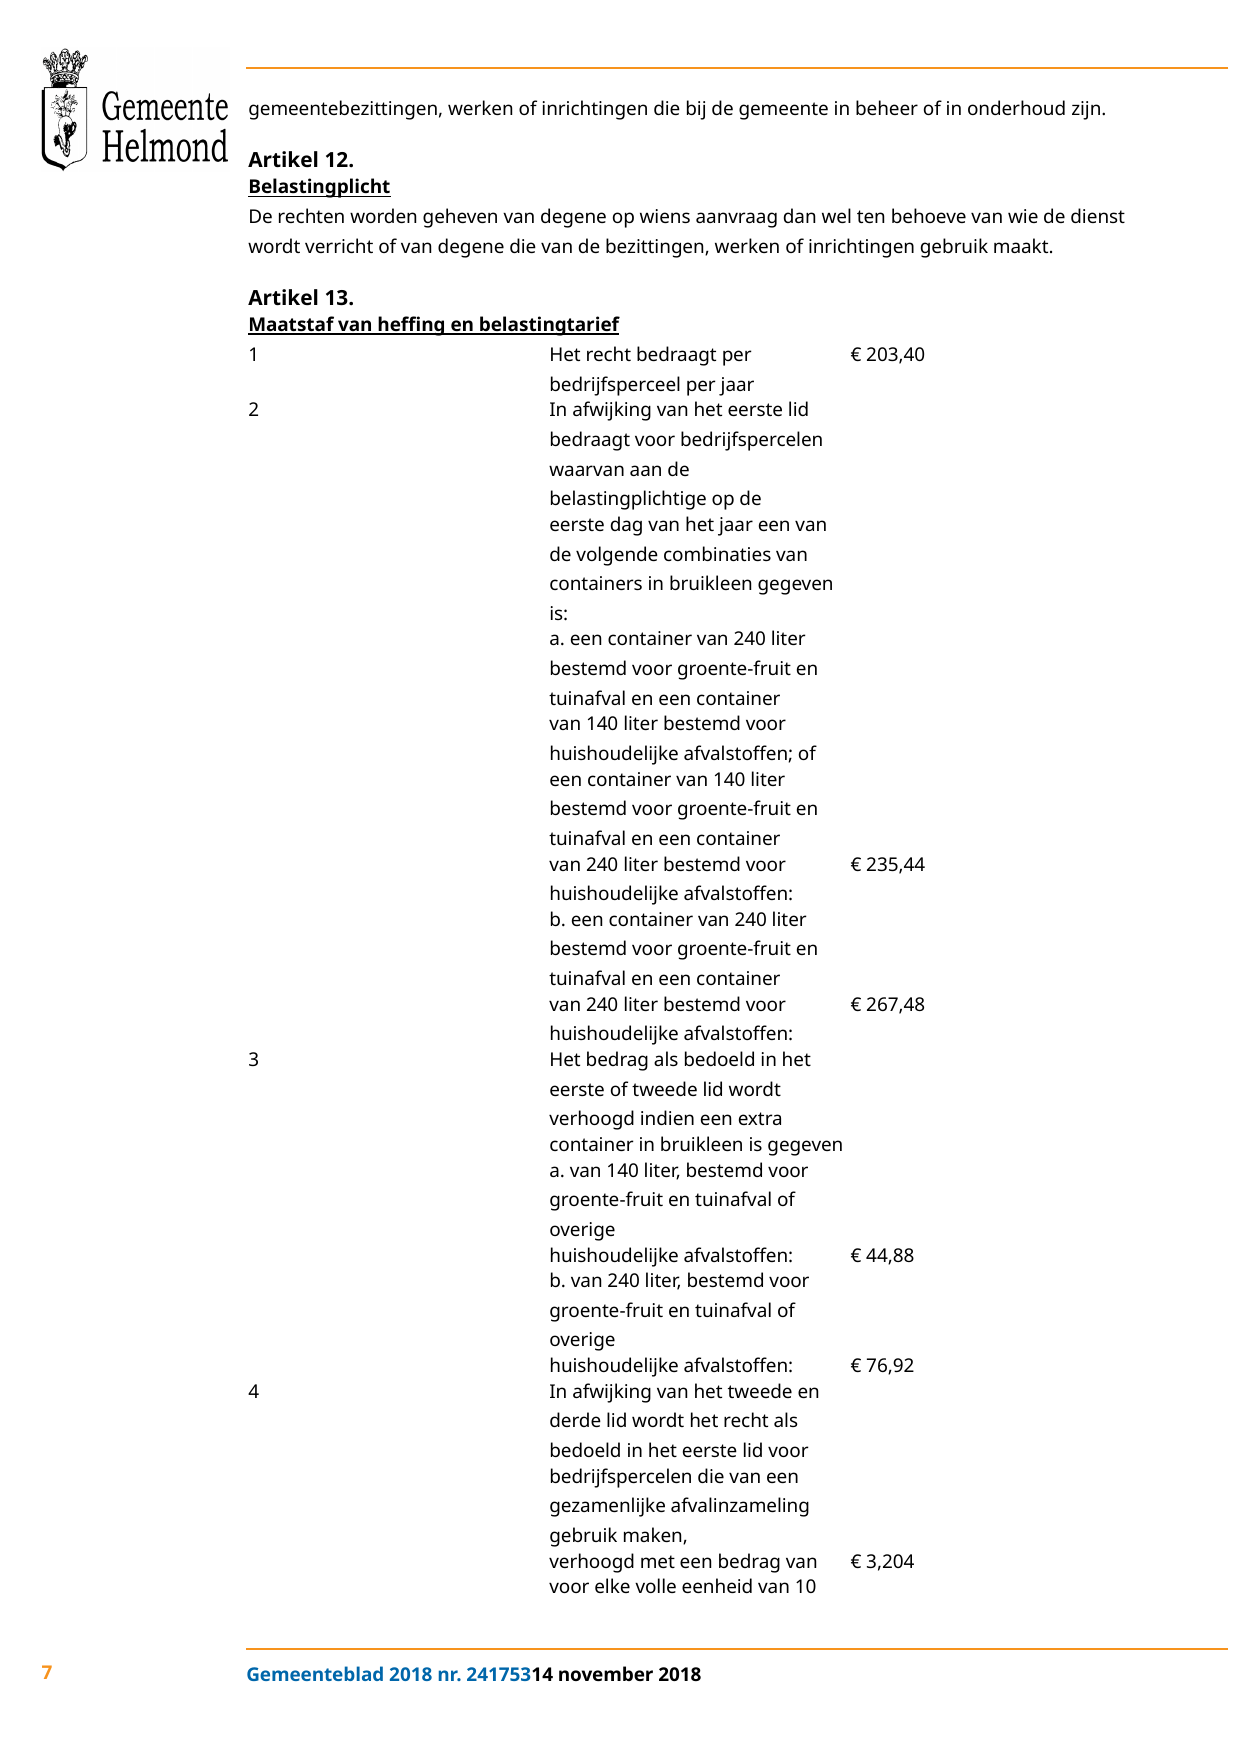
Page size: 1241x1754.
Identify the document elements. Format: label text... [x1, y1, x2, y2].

table_cell € 235,44 [850, 851, 1152, 906]
table_cell bedrijfspercelen die van een gezamenlijke afvalinzameling gebruik maken, [549, 1463, 850, 1548]
table_cell In afwijking van het tweede en derde lid wordt het recht als bedoeld in het eerste lid voor [549, 1378, 850, 1463]
text Artikel 13. [248, 283, 1152, 312]
table_cell [248, 1463, 549, 1548]
table_cell € 44,88 [850, 1242, 1152, 1267]
text Maatstaf van heffing en belastingtarief [248, 312, 1152, 337]
table_cell eerste dag van het jaar een van de volgende combinaties van containers in bruikleen gegeven is: [549, 511, 850, 626]
table_cell container in bruikleen is gegeven [549, 1131, 850, 1157]
table_cell [248, 766, 549, 851]
table_cell [850, 1157, 1152, 1242]
table_cell van 240 liter bestemd voor huishoudelijke afvalstoffen: [549, 851, 850, 906]
text De rechten worden geheven van degene op wiens aanvraag dan wel ten behoeve van wie de dienst wordt verricht of van degene die van de bezittingen, werken of inrichtingen gebruik maakt. [248, 203, 1152, 258]
table_cell € 76,92 [850, 1353, 1152, 1378]
table_cell [248, 906, 549, 991]
table_header 1 [248, 341, 549, 397]
table_cell voor elke volle eenheid van 10 [549, 1574, 850, 1599]
table_cell [248, 1574, 549, 1599]
table_cell [850, 1574, 1152, 1599]
table_cell 4 [248, 1378, 549, 1463]
table_cell [850, 1046, 1152, 1131]
table_cell [248, 626, 549, 711]
table_cell [248, 711, 549, 766]
table_cell [248, 1548, 549, 1574]
picture [41, 47, 231, 172]
table_cell [850, 626, 1152, 711]
table_cell a. van 140 liter, bestemd voor groente-fruit en tuinafval of overige [549, 1157, 850, 1242]
table_cell [248, 1131, 549, 1157]
table_cell [248, 1353, 549, 1378]
table_cell [248, 1242, 549, 1267]
table_cell verhoogd met een bedrag van [549, 1548, 850, 1574]
table_cell € 267,48 [850, 991, 1152, 1046]
table_cell [850, 766, 1152, 851]
table_cell a. een container van 240 liter bestemd voor groente-fruit en tuinafval en een container [549, 626, 850, 711]
table_cell huishoudelijke afvalstoffen: [549, 1353, 850, 1378]
text gemeentebezittingen, werken of inrichtingen die bij de gemeente in beheer of in onderhoud zijn. [248, 95, 1152, 121]
table_cell [850, 711, 1152, 766]
table_cell 3 [248, 1046, 549, 1131]
table_cell [850, 1131, 1152, 1157]
table_cell [248, 1157, 549, 1242]
table_header € 203,40 [850, 341, 1152, 397]
table_cell b. een container van 240 liter bestemd voor groente-fruit en tuinafval en een container [549, 906, 850, 991]
table_cell huishoudelijke afvalstoffen: [549, 1242, 850, 1267]
table_cell [850, 906, 1152, 991]
text Artikel 12. [248, 145, 1152, 174]
table_cell [850, 397, 1152, 511]
table_cell b. van 240 liter, bestemd voor groente-fruit en tuinafval of overige [549, 1268, 850, 1352]
table_cell [850, 511, 1152, 626]
table_cell [850, 1463, 1152, 1548]
table_header Het recht bedraagt per bedrijfsperceel per jaar [549, 341, 850, 397]
table_cell Het bedrag als bedoeld in het eerste of tweede lid wordt verhoogd indien een extra [549, 1046, 850, 1131]
table_cell van 240 liter bestemd voor huishoudelijke afvalstoffen: [549, 991, 850, 1046]
table_cell [248, 1268, 549, 1352]
table_cell een container van 140 liter bestemd voor groente-fruit en tuinafval en een container [549, 766, 850, 851]
table_cell [248, 511, 549, 626]
table_cell [850, 1378, 1152, 1463]
table_cell [248, 991, 549, 1046]
table_cell € 3,204 [850, 1548, 1152, 1574]
table_cell van 140 liter bestemd voor huishoudelijke afvalstoffen; of [549, 711, 850, 766]
text Belastingplicht [248, 174, 1152, 199]
table_cell In afwijking van het eerste lid bedraagt voor bedrijfspercelen waarvan aan de belastingplichtige op de [549, 397, 850, 511]
table_cell [850, 1268, 1152, 1352]
table_cell [248, 851, 549, 906]
table_cell 2 [248, 397, 549, 511]
